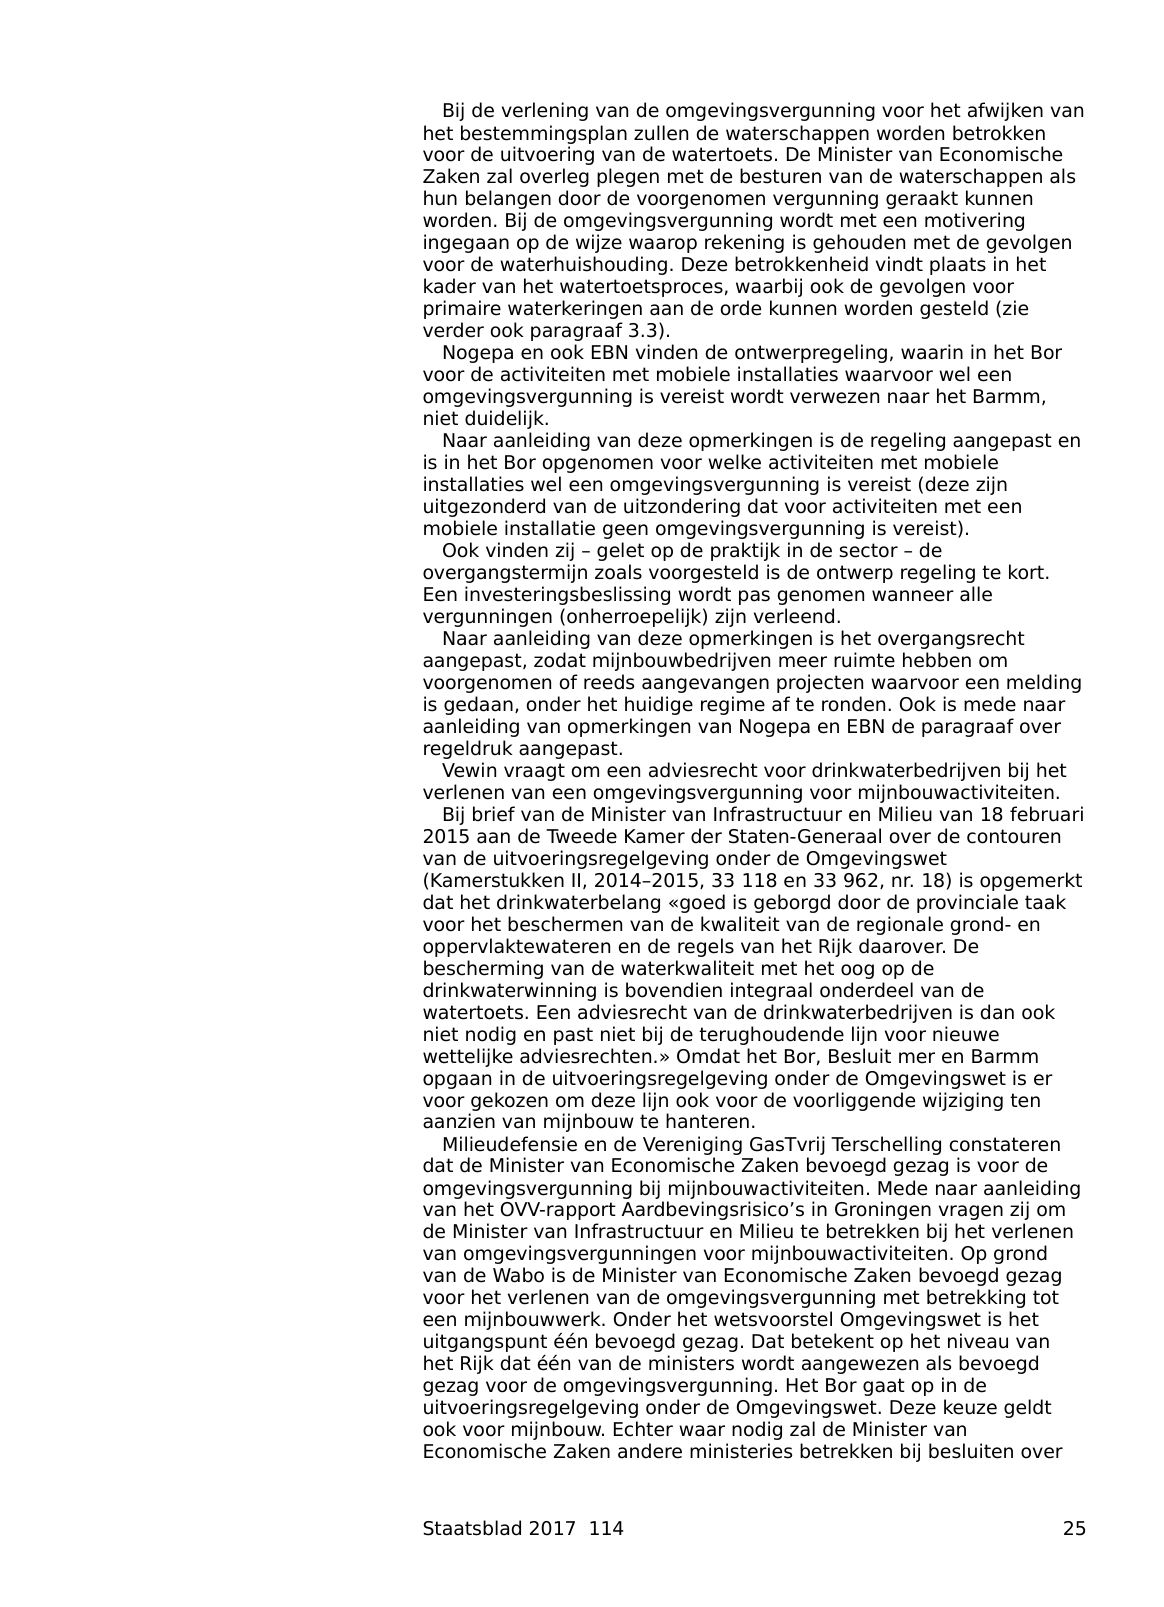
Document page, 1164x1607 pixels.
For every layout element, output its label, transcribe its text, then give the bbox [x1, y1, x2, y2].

text Naar aanleiding van deze opmerkingen is het overgangsrecht aangepast, zodat mijnbouwbedrijven meer ruimte hebben om voorgenomen of reeds aangevangen projecten waarvoor een melding is gedaan, onder het huidige regime af te ronden. Ook is mede naar aanleiding van opmerkingen van Nogepa en EBN de paragraaf over regeldruk aangepast. [422, 628, 1087, 760]
text Vewin vraagt om een adviesrecht voor drinkwaterbedrijven bij het verlenen van een omgevingsvergunning voor mijnbouwactiviteiten. [422, 760, 1087, 804]
text Bij de verlening van de omgevingsvergunning voor het afwijken van het bestemmingsplan zullen de waterschappen worden betrokken voor de uitvoering van de watertoets. De Minister van Economische Zaken zal overleg plegen met de besturen van de waterschappen als hun belangen door de voorgenomen vergunning geraakt kunnen worden. Bij de omgevingsvergunning wordt met een motivering ingegaan op de wijze waarop rekening is gehouden met de gevolgen voor de waterhuishouding. Deze betrokkenheid vindt plaats in het kader van het watertoetsproces, waarbij ook de gevolgen voor primaire waterkeringen aan de orde kunnen worden gesteld (zie verder ook paragraaf 3.3). [422, 100, 1087, 342]
text Ook vinden zij – gelet op de praktijk in de sector – de overgangstermijn zoals voorgesteld is de ontwerp regeling te kort. Een investeringsbeslissing wordt pas genomen wanneer alle vergunningen (onherroepelijk) zijn verleend. [422, 540, 1087, 628]
text Milieudefensie en de Vereniging GasTvrij Terschelling constateren dat de Minister van Economische Zaken bevoegd gezag is voor de omgevingsvergunning bij mijnbouwactiviteiten. Mede naar aanleiding van het OVV-rapport Aardbevingsrisico’s in Groningen vragen zij om de Minister van Infrastructuur en Milieu te betrekken bij het verlenen van omgevingsvergunningen voor mijnbouwactiviteiten. Op grond van de Wabo is de Minister van Economische Zaken bevoegd gezag voor het verlenen van de omgevingsvergunning met betrekking tot een mijnbouwwerk. Onder het wetsvoorstel Omgevingswet is het uitgangspunt één bevoegd gezag. Dat betekent op het niveau van het Rijk dat één van de ministers wordt aangewezen als bevoegd gezag voor de omgevingsvergunning. Het Bor gaat op in de uitvoeringsregelgeving onder de Omgevingswet. Deze keuze geldt ook voor mijnbouw. Echter waar nodig zal de Minister van Economische Zaken andere ministeries betrekken bij besluiten over [422, 1133, 1087, 1463]
text Bij brief van de Minister van Infrastructuur en Milieu van 18 februari 2015 aan de Tweede Kamer der Staten-Generaal over de contouren van de uitvoeringsregelgeving onder de Omgevingswet (Kamerstukken II, 2014–2015, 33 118 en 33 962, nr. 18) is opgemerkt dat het drinkwaterbelang «goed is geborgd door de provinciale taak voor het beschermen van de kwaliteit van de regionale grond- en oppervlaktewateren en de regels van het Rijk daarover. De bescherming van de waterkwaliteit met het oog op de drinkwaterwinning is bovendien integraal onderdeel van de watertoets. Een adviesrecht van de drinkwaterbedrijven is dan ook niet nodig en past niet bij de terughoudende lijn voor nieuwe wettelijke adviesrechten.» Omdat het Bor, Besluit mer en Barmm opgaan in de uitvoeringsregelgeving onder de Omgevingswet is er voor gekozen om deze lijn ook voor de voorliggende wijziging ten aanzien van mijnbouw te hanteren. [422, 804, 1087, 1133]
text Nogepa en ook EBN vinden de ontwerpregeling, waarin in het Bor voor de activiteiten met mobiele installaties waarvoor wel een omgevingsvergunning is vereist wordt verwezen naar het Barmm, niet duidelijk. [422, 342, 1087, 430]
text Naar aanleiding van deze opmerkingen is de regeling aangepast en is in het Bor opgenomen voor welke activiteiten met mobiele installaties wel een omgevingsvergunning is vereist (deze zijn uitgezonderd van de uitzondering dat voor activiteiten met een mobiele installatie geen omgevingsvergunning is vereist). [422, 430, 1087, 540]
